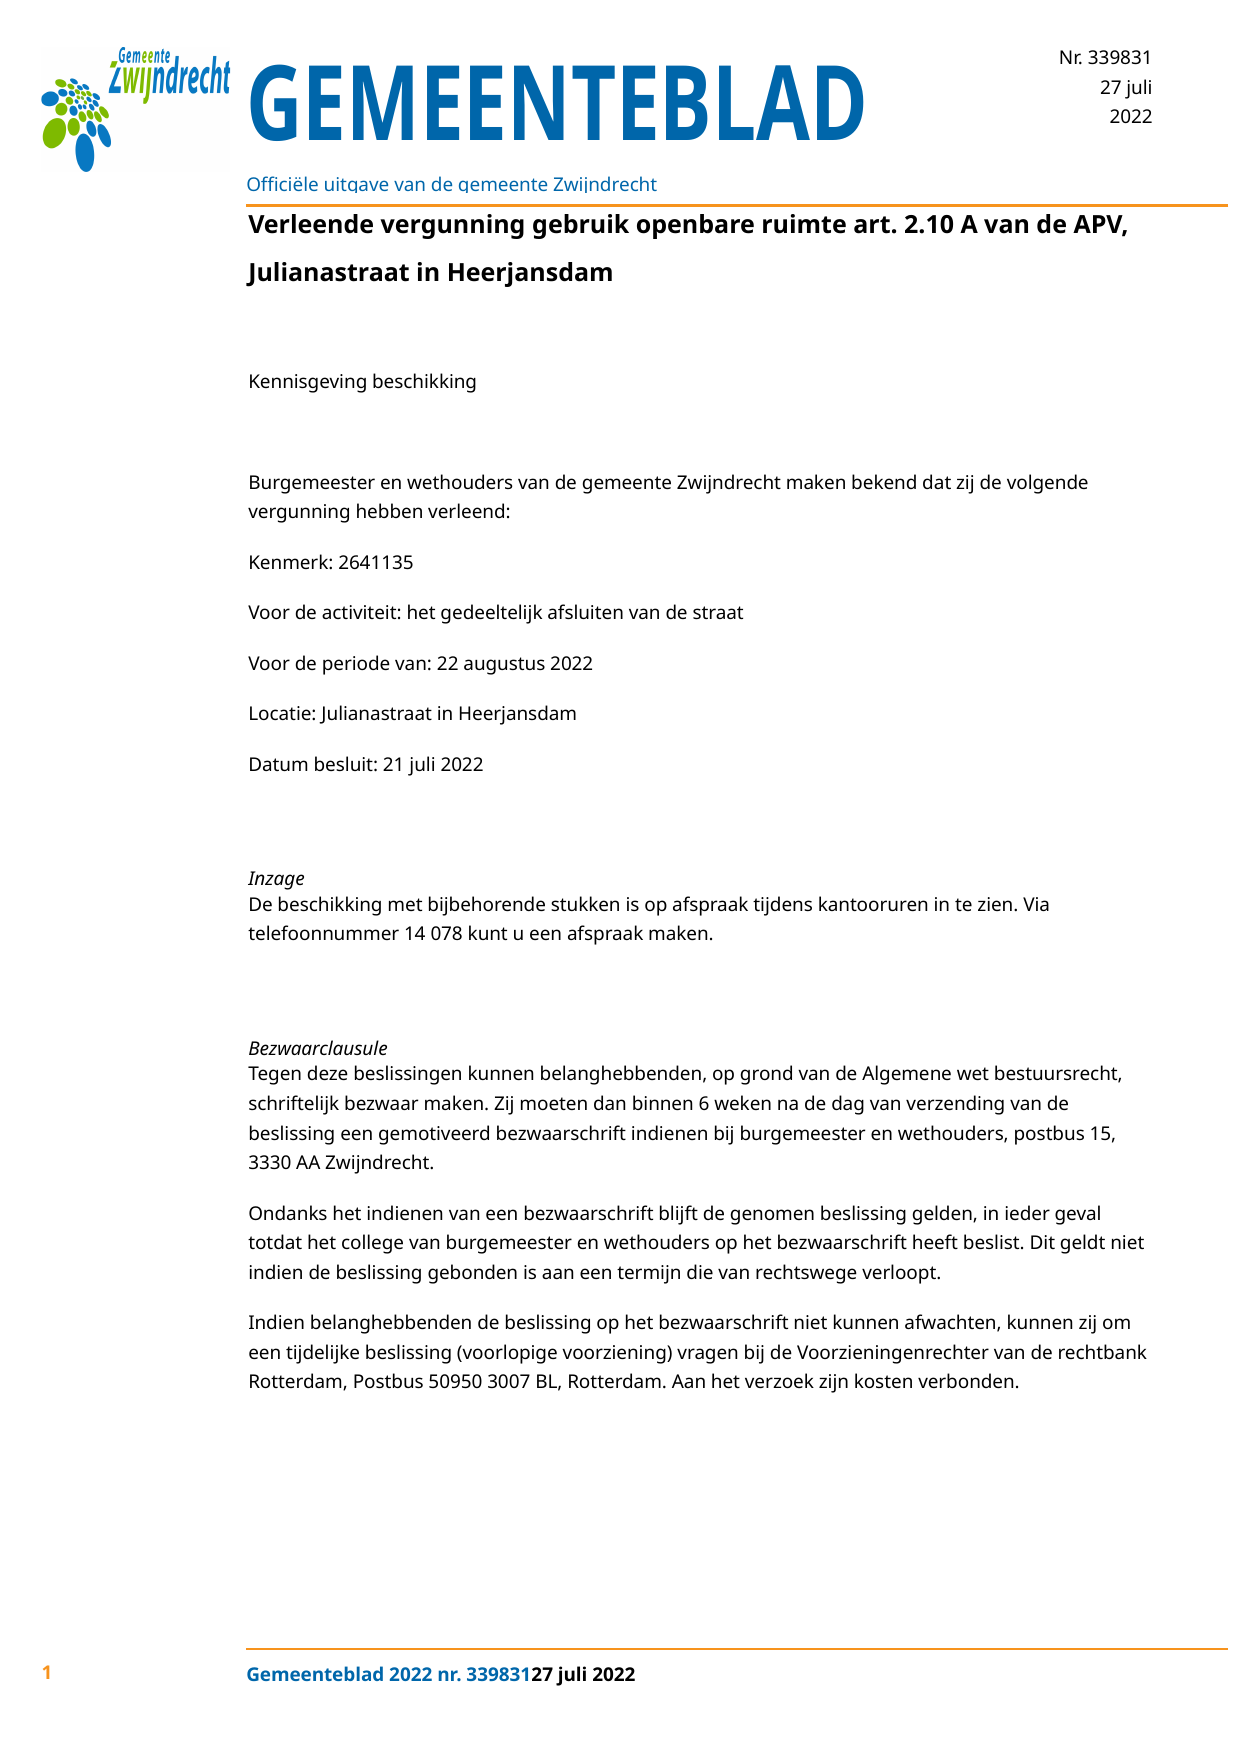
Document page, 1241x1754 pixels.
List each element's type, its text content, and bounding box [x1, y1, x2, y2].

text Bezwaarclausule [248, 1035, 1152, 1061]
text De beschikking met bijbehorende stukken is op afspraak tijdens kantooruren in te zien. Via telefoonnummer 14 078 kunt u een afspraak maken. [248, 891, 1152, 946]
text Voor de activiteit: het gedeeltelijk afsluiten van de straat [248, 599, 1152, 625]
text Verleende vergunning gebruik openbare ruimte art. 2.10 A van de APV, Julianastraat in Heerjansdam [248, 207, 1152, 288]
text Tegen deze beslissingen kunnen belanghebbenden, op grond van de Algemene wet bestuursrecht, schriftelijk bezwaar maken. Zij moeten dan binnen 6 weken na de dag van verzending van de beslissing een gemotiveerd bezwaarschrift indienen bij burgemeester en wethouders, postbus 15, 3330 AA Zwijndrecht. [248, 1061, 1152, 1175]
picture [41, 47, 231, 172]
text Voor de periode van: 22 augustus 2022 [248, 650, 1152, 676]
text Ondanks het indienen van een bezwaarschrift blijft de genomen beslissing gelden, in ieder geval totdat het college van burgemeester en wethouders op het bezwaarschrift heeft beslist. Dit geldt niet indien de beslissing gebonden is aan een termijn die van rechtswege verloopt. [248, 1200, 1152, 1285]
text Inzage [248, 865, 1152, 891]
text Kenmerk: 2641135 [248, 549, 1152, 575]
text Indien belanghebbenden de beslissing op het bezwaarschrift niet kunnen afwachten, kunnen zij om een tijdelijke beslissing (voorlopige voorziening) vragen bij de Voorzieningenrechter van de rechtbank Rotterdam, Postbus 50950 3007 BL, Rotterdam. Aan het verzoek zijn kosten verbonden. [248, 1309, 1152, 1394]
text Burgemeester en wethouders van de gemeente Zwijndrecht maken bekend dat zij de volgende vergunning hebben verleend: [248, 469, 1152, 524]
text Datum besluit: 21 juli 2022 [248, 751, 1152, 777]
text Kennisgeving beschikking [248, 368, 1152, 394]
text Locatie: Julianastraat in Heerjansdam [248, 700, 1152, 726]
